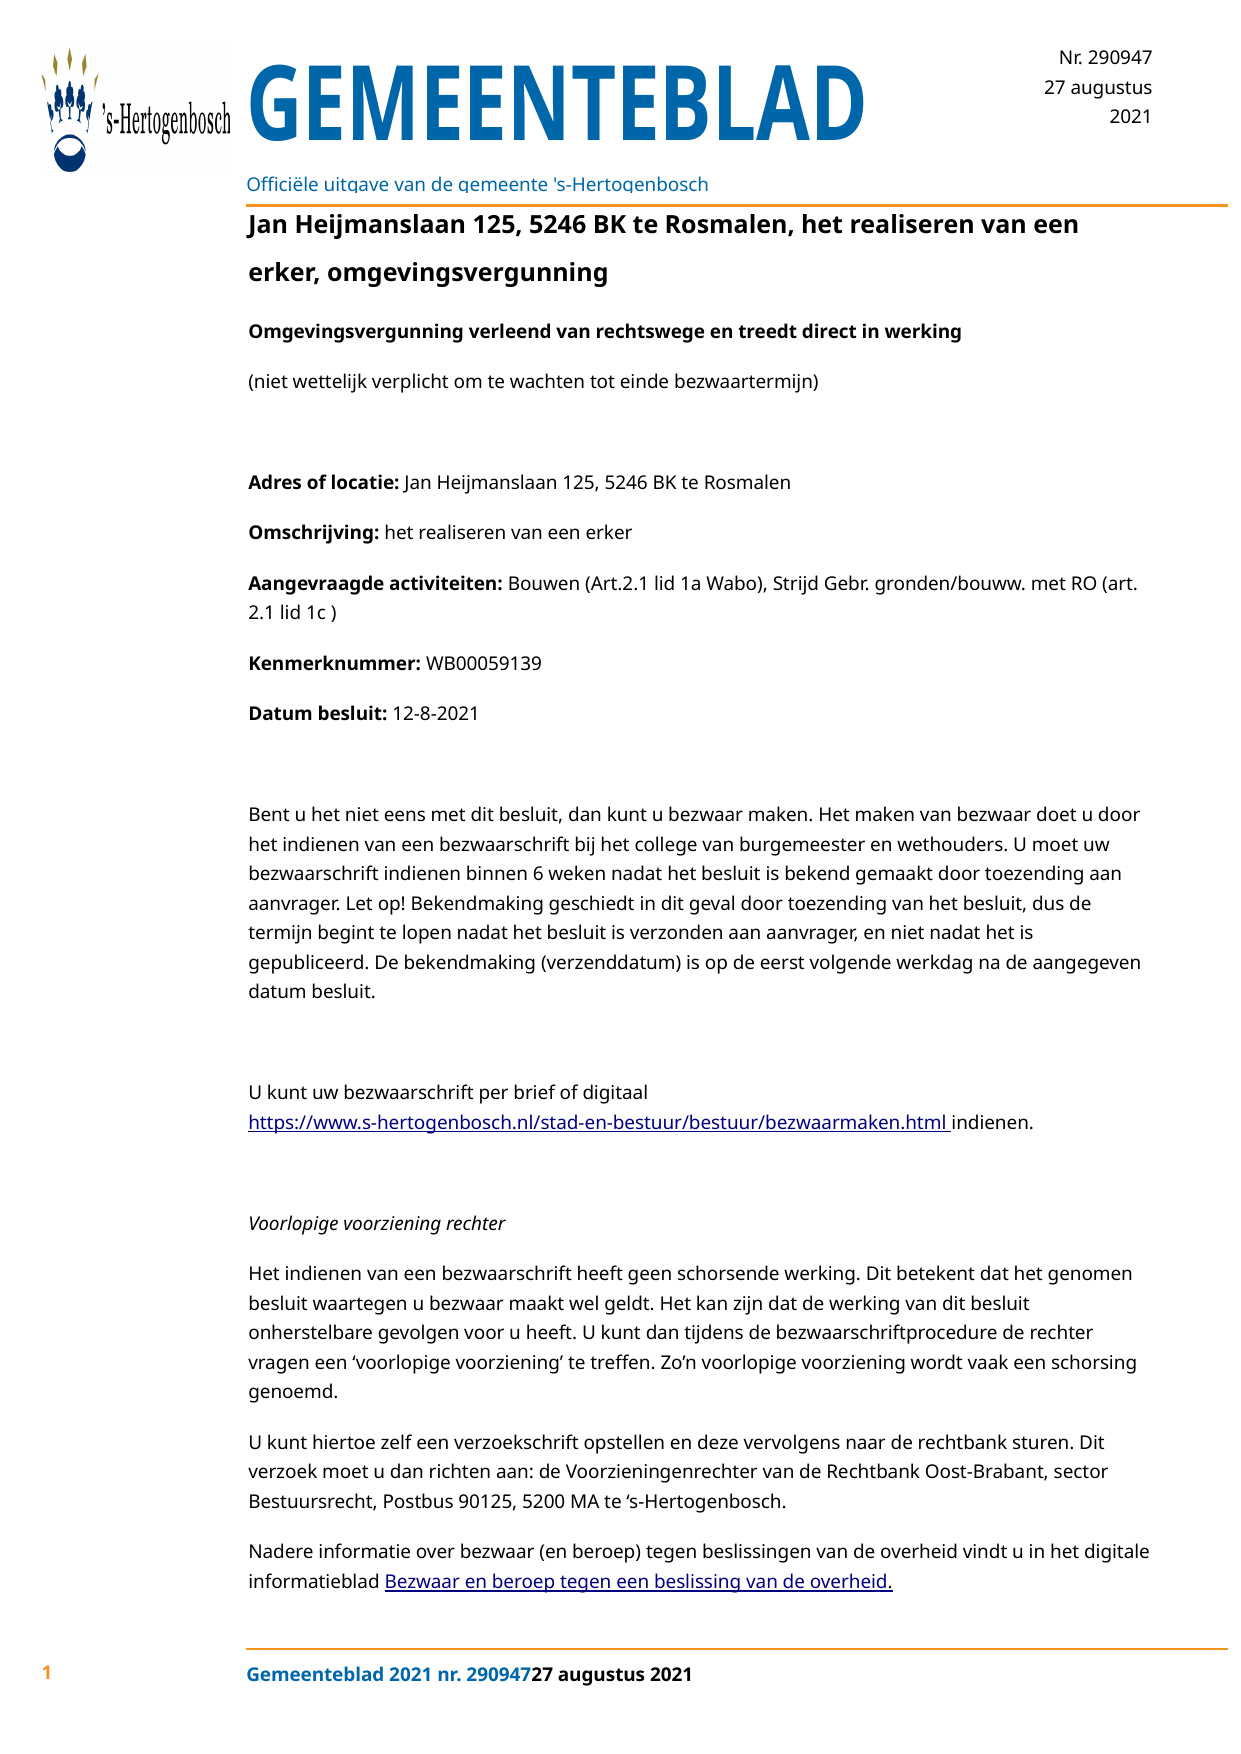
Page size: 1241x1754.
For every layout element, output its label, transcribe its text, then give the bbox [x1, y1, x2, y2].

text Datum besluit: 12-8-2021 [248, 700, 1152, 726]
text Het indienen van een bezwaarschrift heeft geen schorsende werking. Dit betekent dat het genomen besluit waartegen u bezwaar maakt wel geldt. Het kan zijn dat de werking van dit besluit onherstelbare gevolgen voor u heeft. U kunt dan tijdens de bezwaarschriftprocedure de rechter vragen een ‘voorlopige voorziening’ te treffen. Zo’n voorlopige voorziening wordt vaak een schorsing genoemd. [248, 1260, 1152, 1404]
text Aangevraagde activiteiten: Bouwen (Art.2.1 lid 1a Wabo), Strijd Gebr. gronden/bouww. met RO (art. 2.1 lid 1c ) [248, 570, 1152, 625]
text U kunt uw bezwaarschrift per brief of digitaal https://www.s-hertogenbosch.nl/stad-en-bestuur/bestuur/bezwaarmaken.html indienen. [248, 1079, 1152, 1135]
text Adres of locatie: Jan Heijmanslaan 125, 5246 BK te Rosmalen [248, 469, 1152, 495]
text Bent u het niet eens met dit besluit, dan kunt u bezwaar maken. Het maken van bezwaar doet u door het indienen van een bezwaarschrift bij het college van burgemeester en wethouders. U moet uw bezwaarschrift indienen binnen 6 weken nadat het besluit is bekend gemaakt door toezending aan aanvrager. Let op! Bekendmaking geschiedt in dit geval door toezending van het besluit, dus de termijn begint te lopen nadat het besluit is verzonden aan aanvrager, en niet nadat het is gepubliceerd. De bekendmaking (verzenddatum) is op de eerst volgende werkdag na de aangegeven datum besluit. [248, 801, 1152, 1004]
text Jan Heijmanslaan 125, 5246 BK te Rosmalen, het realiseren van een erker, omgevingsvergunning [248, 207, 1152, 288]
text Voorlopige voorziening rechter [248, 1210, 1152, 1236]
picture [41, 47, 231, 172]
text Omschrijving: het realiseren van een erker [248, 519, 1152, 545]
text Nadere informatie over bezwaar (en beroep) tegen beslissingen van de overheid vindt u in het digitale informatieblad Bezwaar en beroep tegen een beslissing van de overheid. [248, 1539, 1152, 1594]
text Omgevingsvergunning verleend van rechtswege en treedt direct in werking [248, 318, 1152, 344]
text U kunt hiertoe zelf een verzoekschrift opstellen en deze vervolgens naar de rechtbank sturen. Dit verzoek moet u dan richten aan: de Voorzieningenrechter van de Rechtbank Oost-Brabant, sector Bestuursrecht, Postbus 90125, 5200 MA te ‘s-Hertogenbosch. [248, 1429, 1152, 1514]
text Kenmerknummer: WB00059139 [248, 650, 1152, 676]
text (niet wettelijk verplicht om te wachten tot einde bezwaartermijn) [248, 368, 1152, 394]
